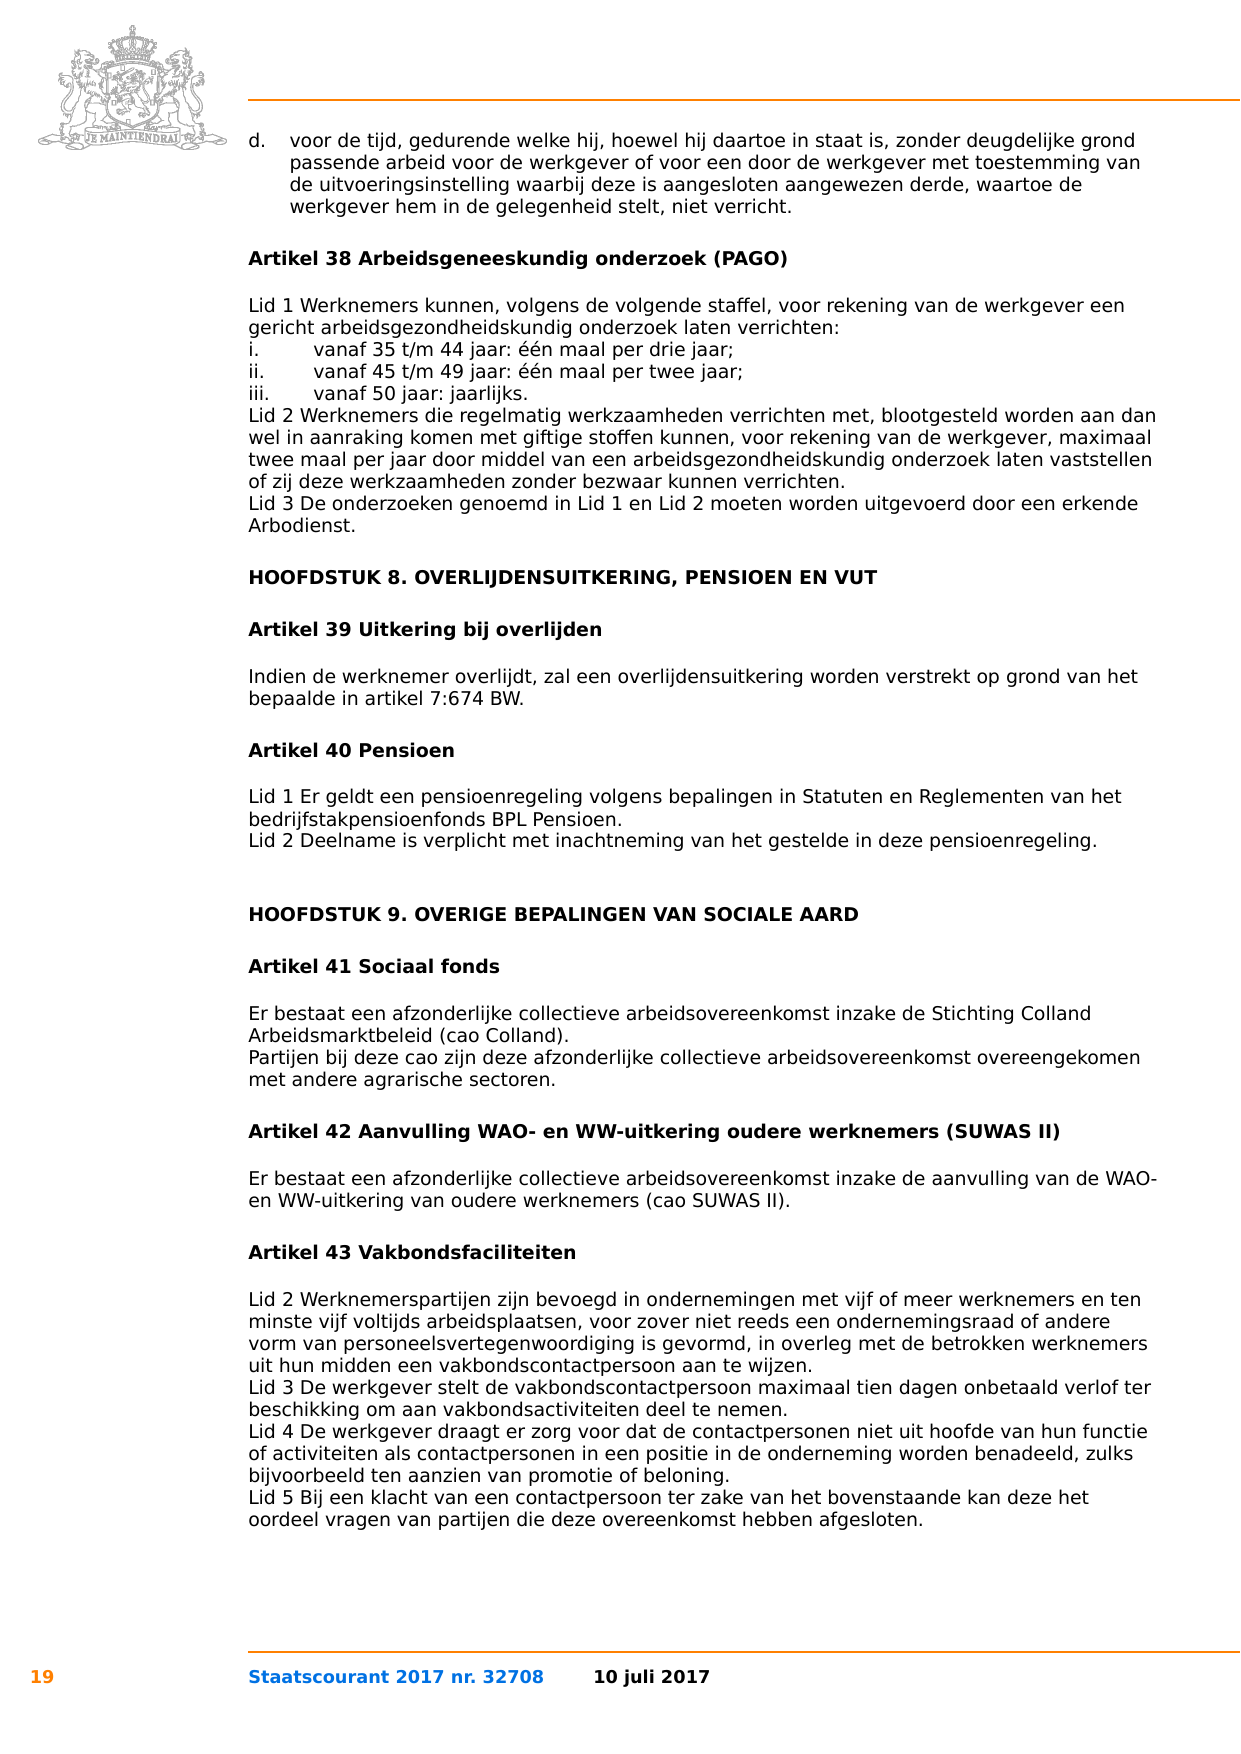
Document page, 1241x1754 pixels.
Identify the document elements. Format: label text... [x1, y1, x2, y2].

text Lid 3 De onderzoeken genoemd in Lid 1 en Lid 2 moeten worden uitgevoerd door een erkende Arbodienst. [248, 493, 1163, 537]
text Lid 5 Bij een klacht van een contactpersoon ter zake van het bovenstaande kan deze het oordeel vragen van partijen die deze overeenkomst hebben afgesloten. [248, 1487, 1163, 1531]
text Lid 2 Werknemers die regelmatig werkzaamheden verrichten met, blootgesteld worden aan dan wel in aanraking komen met giftige stoffen kunnen, voor rekening van de werkgever, maximaal twee maal per jaar door middel van een arbeidsgezondheidskundig onderzoek laten vaststellen of zij deze werkzaamheden zonder bezwaar kunnen verrichten. [248, 405, 1163, 493]
text Lid 2 Werknemerspartijen zijn bevoegd in ondernemingen met vijf of meer werknemers en ten minste vijf voltijds arbeidsplaatsen, voor zover niet reeds een ondernemingsraad of andere vorm van personeelsvertegenwoordiging is gevormd, in overleg met de betrokken werknemers uit hun midden een vakbondscontactpersoon aan te wijzen. [248, 1289, 1163, 1377]
text Lid 1 Er geldt een pensioenregeling volgens bepalingen in Statuten en Reglementen van het bedrijfstakpensioenfonds BPL Pensioen. [248, 786, 1163, 830]
subtitle Artikel 40 Pensioen [248, 739, 1163, 761]
subtitle HOOFDSTUK 9. OVERIGE BEPALINGEN VAN SOCIALE AARD [248, 904, 1163, 926]
subtitle Artikel 43 Vakbondsfaciliteiten [248, 1242, 1163, 1264]
subtitle Artikel 42 Aanvulling WAO- en WW-uitkering oudere werknemers (SUWAS II) [248, 1121, 1163, 1143]
subtitle HOOFDSTUK 8. OVERLIJDENSUITKERING, PENSIOEN EN VUT [248, 567, 1163, 588]
text Indien de werknemer overlijdt, zal een overlijdensuitkering worden verstrekt op grond van het bepaalde in artikel 7:674 BW. [248, 666, 1163, 709]
subtitle Artikel 38 Arbeidsgeneeskundig onderzoek (PAGO) [248, 248, 1163, 270]
text Partijen bij deze cao zijn deze afzonderlijke collectieve arbeidsovereenkomst overeengekomen met andere agrarische sectoren. [248, 1047, 1163, 1091]
text Lid 1 Werknemers kunnen, volgens de volgende staffel, voor rekening van de werkgever een gericht arbeidsgezondheidskundig onderzoek laten verrichten: [248, 295, 1163, 339]
text i. vanaf 35 t/m 44 jaar: één maal per drie jaar; [248, 339, 1163, 361]
text Er bestaat een afzonderlijke collectieve arbeidsovereenkomst inzake de Stichting Colland Arbeidsmarktbeleid (cao Colland). [248, 1003, 1163, 1047]
text Lid 3 De werkgever stelt de vakbondscontactpersoon maximaal tien dagen onbetaald verlof ter beschikking om aan vakbondsactiviteiten deel te nemen. [248, 1377, 1163, 1421]
text d. voor de tijd, gedurende welke hij, hoewel hij daartoe in staat is, zonder deugdelijke grond passende arbeid voor de werkgever of voor een door de werkgever met toestemming van de uitvoeringsinstelling waarbij deze is aangesloten aangewezen derde, waartoe de werkgever hem in de gelegenheid stelt, niet verricht. [248, 130, 1163, 218]
text ii. vanaf 45 t/m 49 jaar: één maal per twee jaar; [248, 361, 1163, 383]
subtitle Artikel 39 Uitkering bij overlijden [248, 618, 1163, 641]
text Lid 4 De werkgever draagt er zorg voor dat de contactpersonen niet uit hoofde van hun functie of activiteiten als contactpersonen in een positie in de onderneming worden benadeeld, zulks bijvoorbeeld ten aanzien van promotie of beloning. [248, 1421, 1163, 1487]
text iii. vanaf 50 jaar: jaarlijks. [248, 383, 1163, 405]
text Er bestaat een afzonderlijke collectieve arbeidsovereenkomst inzake de aanvulling van de WAO- en WW-uitkering van oudere werknemers (cao SUWAS II). [248, 1168, 1163, 1212]
subtitle Artikel 41 Sociaal fonds [248, 956, 1163, 978]
picture [38, 25, 227, 150]
text Lid 2 Deelname is verplicht met inachtneming van het gestelde in deze pensioenregeling. [248, 830, 1163, 852]
